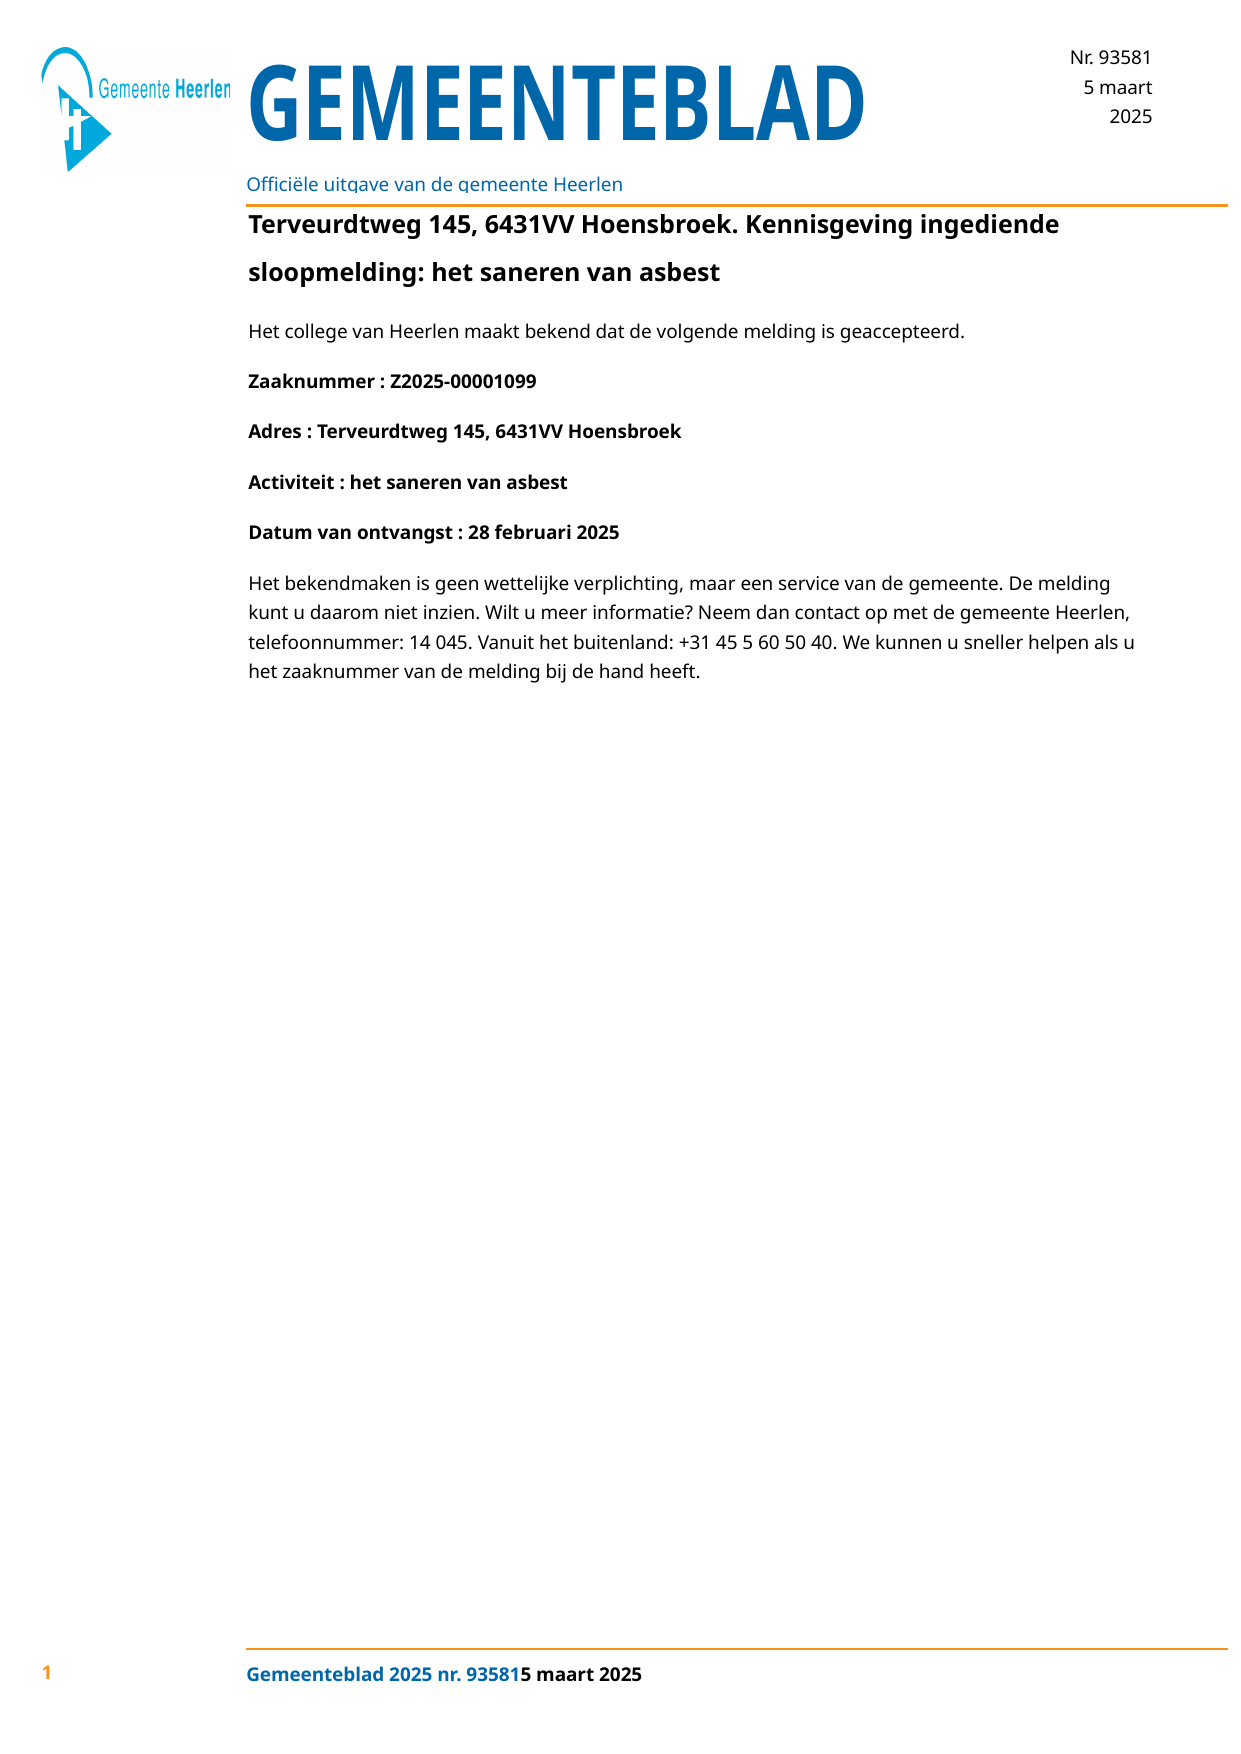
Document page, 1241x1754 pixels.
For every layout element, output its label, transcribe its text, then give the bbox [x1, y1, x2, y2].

text Activiteit : het saneren van asbest [248, 469, 1152, 495]
text Datum van ontvangst : 28 februari 2025 [248, 519, 1152, 545]
text Het bekendmaken is geen wettelijke verplichting, maar een service van de gemeente. De melding kunt u daarom niet inzien. Wilt u meer informatie? Neem dan contact op met de gemeente Heerlen, telefoonnummer: 14 045. Vanuit het buitenland: +31 45 5 60 50 40. We kunnen u sneller helpen als u het zaaknummer van de melding bij de hand heeft. [248, 570, 1152, 684]
text Zaaknummer : Z2025-00001099 [248, 368, 1152, 394]
text Terveurdtweg 145, 6431VV Hoensbroek. Kennisgeving ingediende sloopmelding: het saneren van asbest [248, 207, 1152, 288]
picture [41, 47, 231, 172]
picture [41, 47, 59, 70]
text Adres : Terveurdtweg 145, 6431VV Hoensbroek [248, 419, 1152, 444]
text Het college van Heerlen maakt bekend dat de volgende melding is geaccepteerd. [248, 318, 1152, 344]
